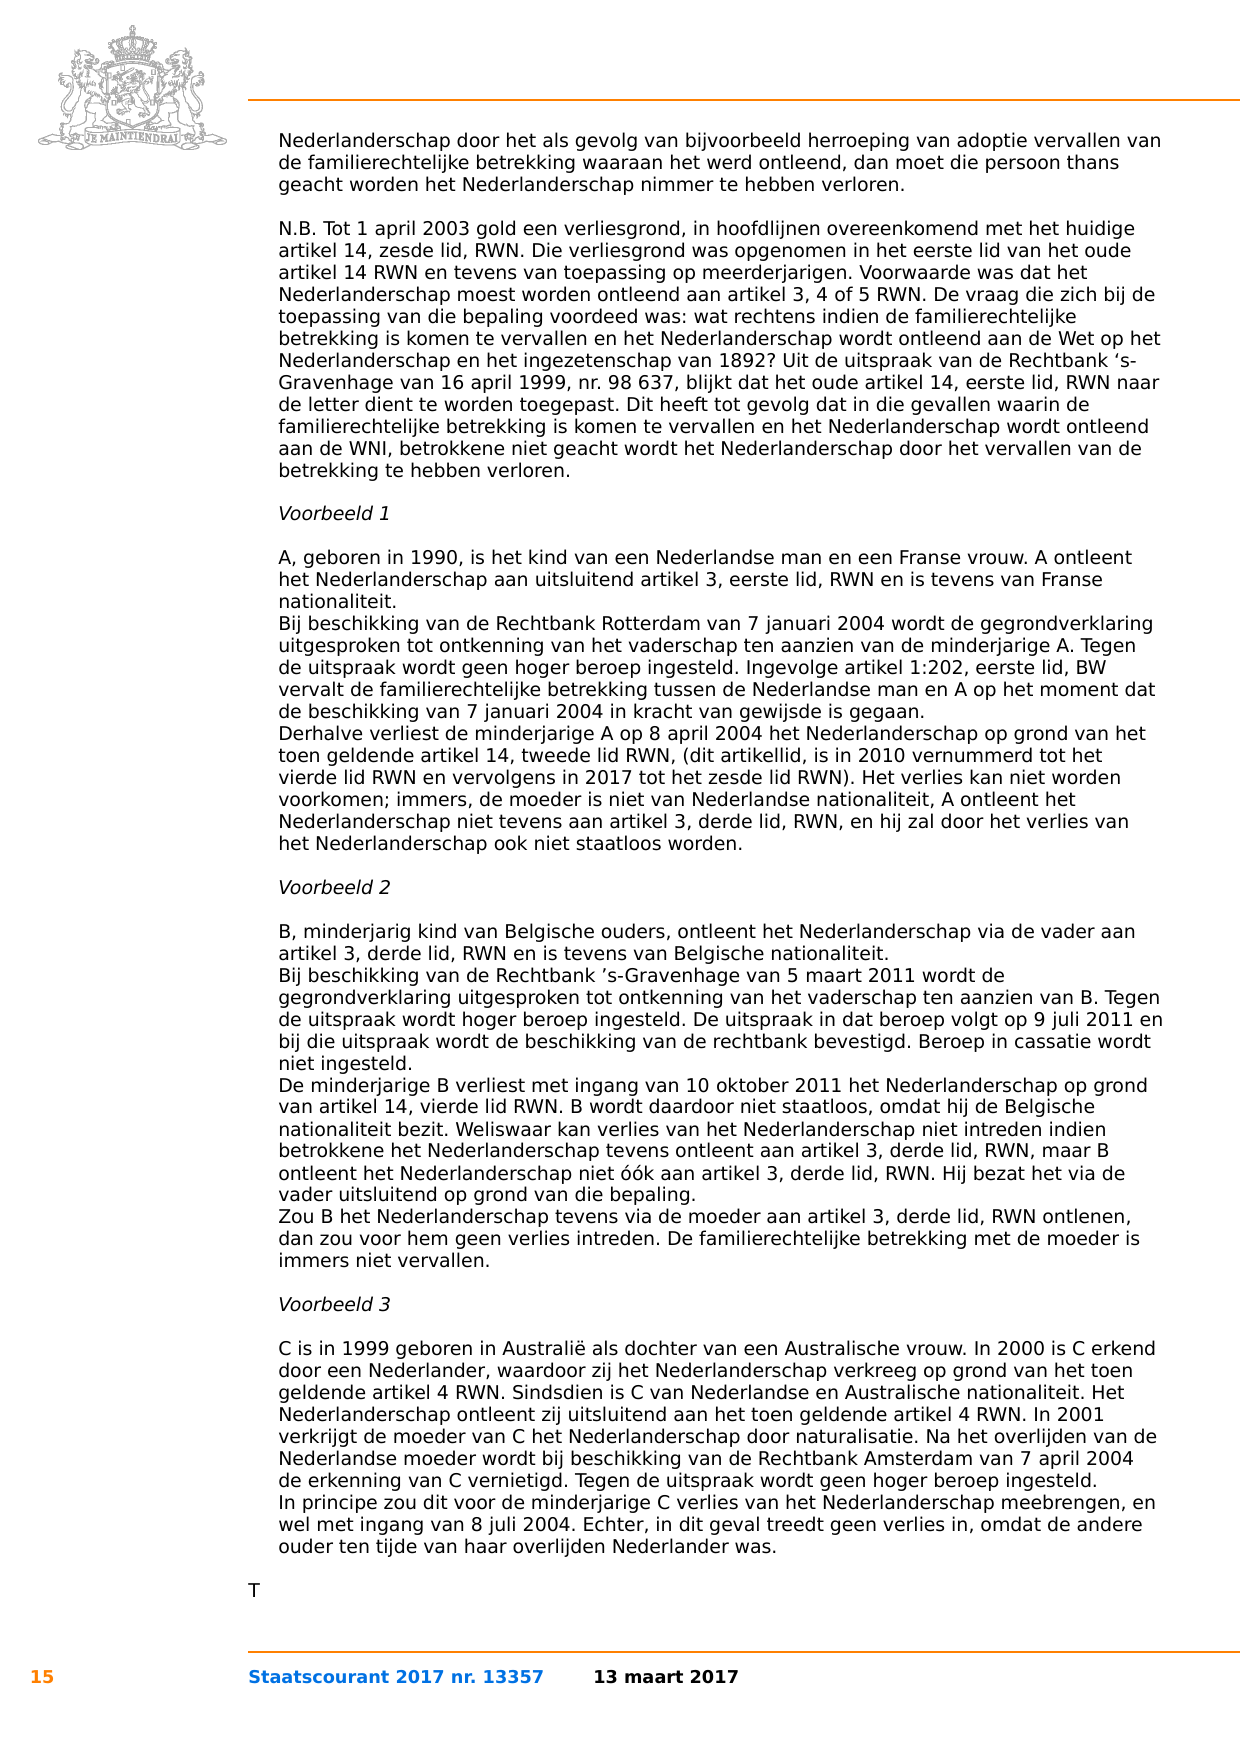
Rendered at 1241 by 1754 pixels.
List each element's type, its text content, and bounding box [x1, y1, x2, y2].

text C is in 1999 geboren in Australië als dochter van een Australische vrouw. In 2000 is C erkend door een Nederlander, waardoor zij het Nederlanderschap verkreeg op grond van het toen geldende artikel 4 RWN. Sindsdien is C van Nederlandse en Australische nationaliteit. Het Nederlanderschap ontleent zij uitsluitend aan het toen geldende artikel 4 RWN. In 2001 verkrijgt de moeder van C het Nederlanderschap door naturalisatie. Na het overlijden van de Nederlandse moeder wordt bij beschikking van de Rechtbank Amsterdam van 7 april 2004 de erkenning van C vernietigd. Tegen de uitspraak wordt geen hoger beroep ingesteld. [278, 1338, 1163, 1492]
text T [248, 1580, 1163, 1602]
text Nederlanderschap door het als gevolg van bijvoorbeeld herroeping van adoptie vervallen van de familierechtelijke betrekking waaraan het werd ontleend, dan moet die persoon thans geacht worden het Nederlanderschap nimmer te hebben verloren. [278, 130, 1163, 196]
text B, minderjarig kind van Belgische ouders, ontleent het Nederlanderschap via de vader aan artikel 3, derde lid, RWN en is tevens van Belgische nationaliteit. [278, 921, 1163, 964]
text De minderjarige B verliest met ingang van 10 oktober 2011 het Nederlanderschap op grond van artikel 14, vierde lid RWN. B wordt daardoor niet staatloos, omdat hij de Belgische nationaliteit bezit. Weliswaar kan verlies van het Nederlanderschap niet intreden indien betrokkene het Nederlanderschap tevens ontleent aan artikel 3, derde lid, RWN, maar B ontleent het Nederlanderschap niet óók aan artikel 3, derde lid, RWN. Hij bezat het via de vader uitsluitend op grond van die bepaling. [278, 1074, 1163, 1206]
subtitle Voorbeeld 2 [278, 877, 1163, 899]
text Bij beschikking van de Rechtbank Rotterdam van 7 januari 2004 wordt de gegrondverklaring uitgesproken tot ontkenning van het vaderschap ten aanzien van de minderjarige A. Tegen de uitspraak wordt geen hoger beroep ingesteld. Ingevolge artikel 1:202, eerste lid, BW vervalt de familierechtelijke betrekking tussen de Nederlandse man en A op het moment dat de beschikking van 7 januari 2004 in kracht van gewijsde is gegaan. [278, 613, 1163, 723]
text Bij beschikking van de Rechtbank ’s-Gravenhage van 5 maart 2011 wordt de gegrondverklaring uitgesproken tot ontkenning van het vaderschap ten aanzien van B. Tegen de uitspraak wordt hoger beroep ingesteld. De uitspraak in dat beroep volgt op 9 juli 2011 en bij die uitspraak wordt de beschikking van de rechtbank bevestigd. Beroep in cassatie wordt niet ingesteld. [278, 964, 1163, 1074]
subtitle Voorbeeld 3 [278, 1294, 1163, 1316]
picture [38, 25, 227, 150]
subtitle Voorbeeld 1 [278, 503, 1163, 525]
text Zou B het Nederlanderschap tevens via de moeder aan artikel 3, derde lid, RWN ontlenen, dan zou voor hem geen verlies intreden. De familierechtelijke betrekking met de moeder is immers niet vervallen. [278, 1206, 1163, 1272]
text In principe zou dit voor de minderjarige C verlies van het Nederlanderschap meebrengen, en wel met ingang van 8 juli 2004. Echter, in dit geval treedt geen verlies in, omdat de andere ouder ten tijde van haar overlijden Nederlander was. [278, 1492, 1163, 1558]
text Derhalve verliest de minderjarige A op 8 april 2004 het Nederlanderschap op grond van het toen geldende artikel 14, tweede lid RWN, (dit artikellid, is in 2010 vernummerd tot het vierde lid RWN en vervolgens in 2017 tot het zesde lid RWN). Het verlies kan niet worden voorkomen; immers, de moeder is niet van Nederlandse nationaliteit, A ontleent het Nederlanderschap niet tevens aan artikel 3, derde lid, RWN, en hij zal door het verlies van het Nederlanderschap ook niet staatloos worden. [278, 723, 1163, 855]
text N.B. Tot 1 april 2003 gold een verliesgrond, in hoofdlijnen overeenkomend met het huidige artikel 14, zesde lid, RWN. Die verliesgrond was opgenomen in het eerste lid van het oude artikel 14 RWN en tevens van toepassing op meerderjarigen. Voorwaarde was dat het Nederlanderschap moest worden ontleend aan artikel 3, 4 of 5 RWN. De vraag die zich bij de toepassing van die bepaling voordeed was: wat rechtens indien de familierechtelijke betrekking is komen te vervallen en het Nederlanderschap wordt ontleend aan de Wet op het Nederlanderschap en het ingezetenschap van 1892? Uit de uitspraak van de Rechtbank ‘s-Gravenhage van 16 april 1999, nr. 98 637, blijkt dat het oude artikel 14, eerste lid, RWN naar de letter dient te worden toegepast. Dit heeft tot gevolg dat in die gevallen waarin de familierechtelijke betrekking is komen te vervallen en het Nederlanderschap wordt ontleend aan de WNI, betrokkene niet geacht wordt het Nederlanderschap door het vervallen van de betrekking te hebben verloren. [278, 218, 1163, 481]
text A, geboren in 1990, is het kind van een Nederlandse man en een Franse vrouw. A ontleent het Nederlanderschap aan uitsluitend artikel 3, eerste lid, RWN en is tevens van Franse nationaliteit. [278, 547, 1163, 613]
